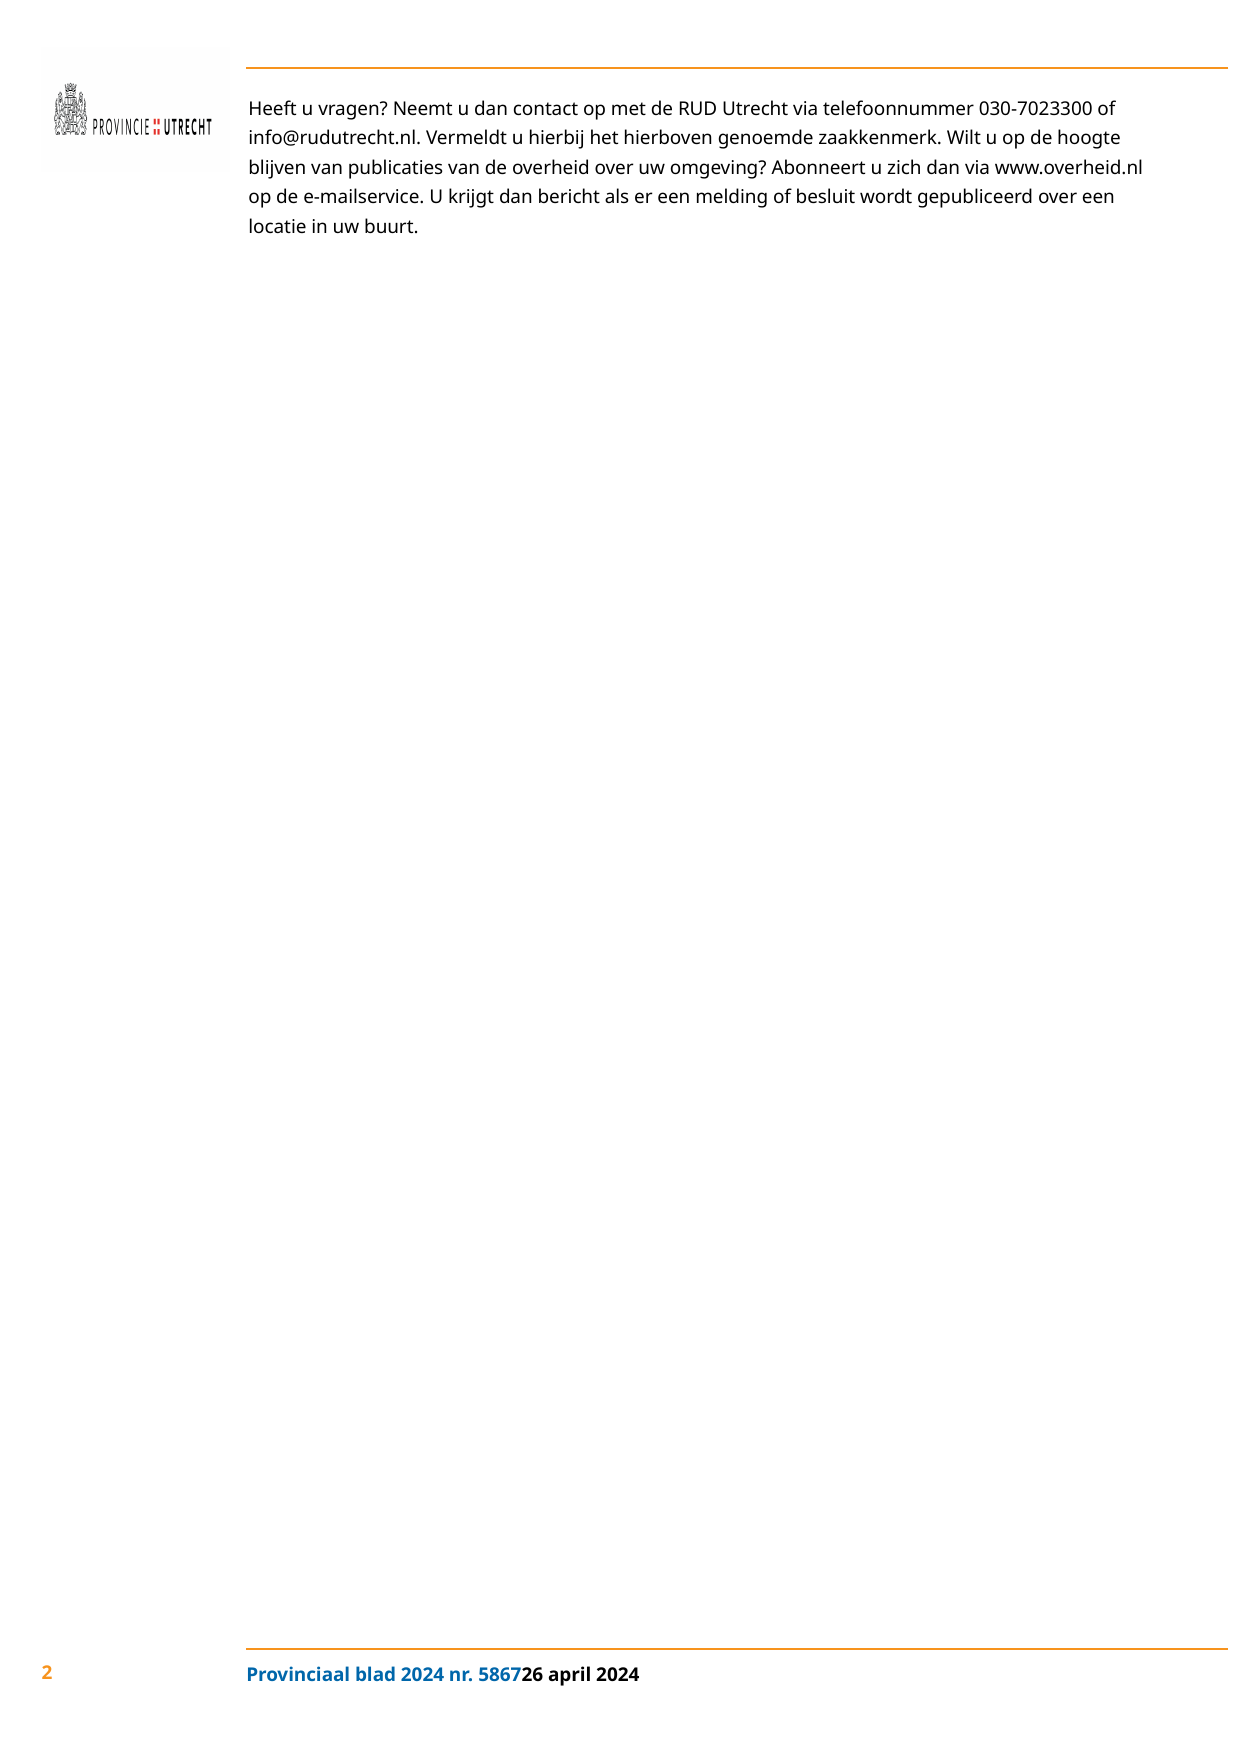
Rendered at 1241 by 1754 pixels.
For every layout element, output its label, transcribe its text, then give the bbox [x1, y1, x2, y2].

picture [41, 47, 231, 172]
text Heeft u vragen? Neemt u dan contact op met de RUD Utrecht via telefoonnummer 030-7023300 of info@rudutrecht.nl. Vermeldt u hierbij het hierboven genoemde zaakkenmerk. Wilt u op de hoogte blijven van publicaties van de overheid over uw omgeving? Abonneert u zich dan via www.overheid.nl op de e-mailservice. U krijgt dan bericht als er een melding of besluit wordt gepubliceerd over een locatie in uw buurt. [248, 95, 1152, 239]
